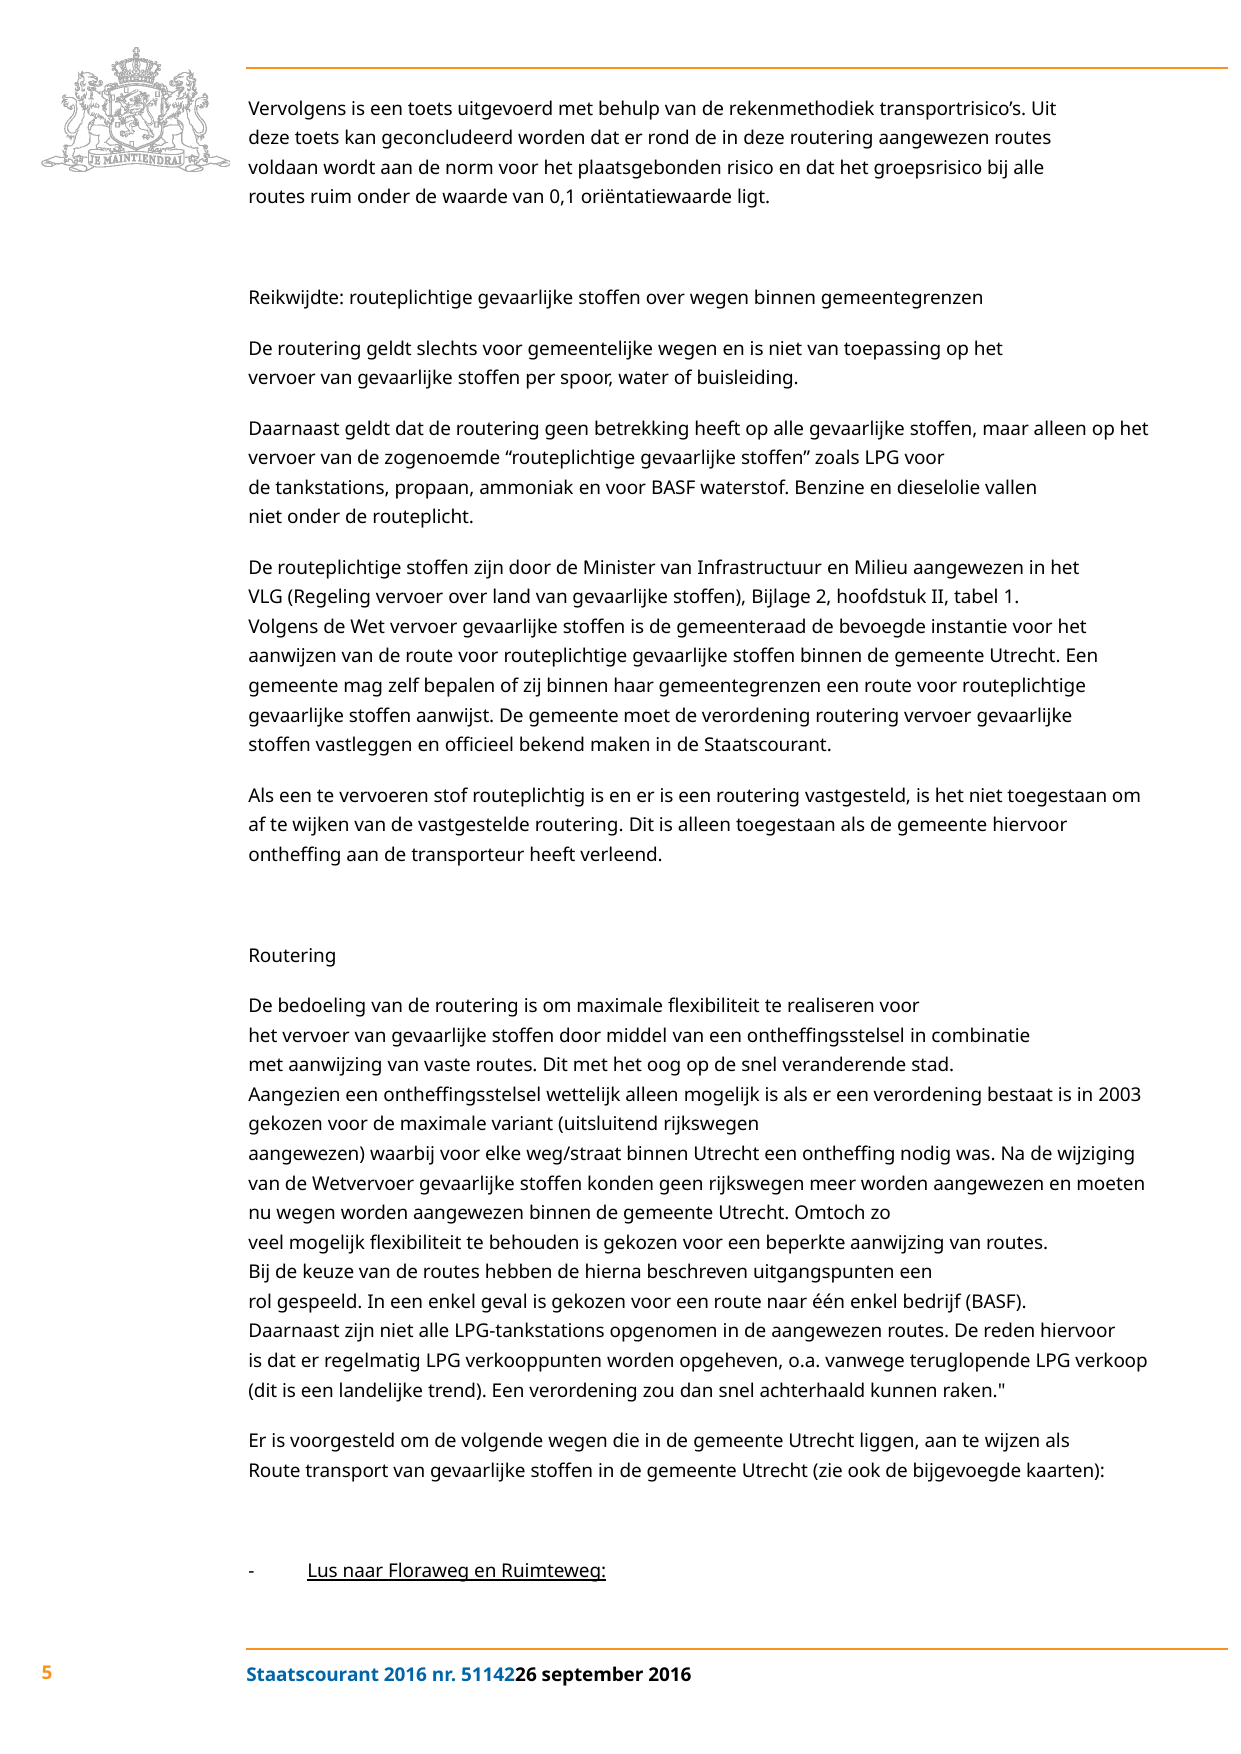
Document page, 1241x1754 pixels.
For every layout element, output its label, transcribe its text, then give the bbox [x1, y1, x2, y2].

text Als een te vervoeren stof routeplichtig is en er is een routering vastgesteld, is het niet toegestaan om af te wijken van de vastgestelde routering. Dit is alleen toegestaan als de gemeente hiervoor ontheffing aan de transporteur heeft verleend. [248, 782, 1152, 867]
text Er is voorgesteld om de volgende wegen die in de gemeente Utrecht liggen, aan te wijzen als Route transport van gevaarlijke stoffen in de gemeente Utrecht (zie ook de bijgevoegde kaarten): [248, 1427, 1152, 1483]
text Daarnaast geldt dat de routering geen betrekking heeft op alle gevaarlijke stoffen, maar alleen op het vervoer van de zogenoemde “routeplichtige gevaarlijke stoffen” zoals LPG voor de tankstations, propaan, ammoniak en voor BASF waterstof. Benzine en dieselolie vallen niet onder de routeplicht. [248, 415, 1152, 529]
text Vervolgens is een toets uitgevoerd met behulp van de rekenmethodiek transportrisico’s. Uit deze toets kan geconcludeerd worden dat er rond de in deze routering aangewezen routes voldaan wordt aan de norm voor het plaatsgebonden risico en dat het groepsrisico bij alle routes ruim onder de waarde van 0,1 oriëntatiewaarde ligt. [248, 95, 1152, 209]
text Routering [248, 942, 1152, 968]
text De routering geldt slechts voor gemeentelijke wegen en is niet van toepassing op het vervoer van gevaarlijke stoffen per spoor, water of buisleiding. [248, 335, 1152, 390]
text De routeplichtige stoffen zijn door de Minister van Infrastructuur en Milieu aangewezen in het VLG (Regeling vervoer over land van gevaarlijke stoffen), Bijlage 2, hoofdstuk II, tabel 1. Volgens de Wet vervoer gevaarlijke stoffen is de gemeenteraad de bevoegde instantie voor het aanwijzen van de route voor routeplichtige gevaarlijke stoffen binnen de gemeente Utrecht. Een gemeente mag zelf bepalen of zij binnen haar gemeentegrenzen een route voor routeplichtige gevaarlijke stoffen aanwijst. De gemeente moet de verordening routering vervoer gevaarlijke stoffen vastleggen en officieel bekend maken in de Staatscourant. [248, 554, 1152, 757]
picture [41, 47, 231, 172]
text Reikwijdte: routeplichtige gevaarlijke stoffen over wegen binnen gemeentegrenzen [248, 284, 1152, 310]
text De bedoeling van de routering is om maximale flexibiliteit te realiseren voor het vervoer van gevaarlijke stoffen door middel van een ontheffingsstelsel in combinatie met aanwijzing van vaste routes. Dit met het oog op de snel veranderende stad. Aangezien een ontheffingsstelsel wettelijk alleen mogelijk is als er een verordening bestaat is in 2003 gekozen voor de maximale variant (uitsluitend rijkswegen aangewezen) waarbij voor elke weg/straat binnen Utrecht een ontheffing nodig was. Na de wijziging van de Wetvervoer gevaarlijke stoffen konden geen rijkswegen meer worden aangewezen en moeten nu wegen worden aangewezen binnen de gemeente Utrecht. Omtoch zo veel mogelijk flexibiliteit te behouden is gekozen voor een beperkte aanwijzing van routes. Bij de keuze van de routes hebben de hierna beschreven uitgangspunten een rol gespeeld. In een enkel geval is gekozen voor een route naar één enkel bedrijf (BASF). Daarnaast zijn niet alle LPG-tankstations opgenomen in de aangewezen routes. De reden hiervoor is dat er regelmatig LPG verkooppunten worden opgeheven, o.a. vanwege teruglopende LPG verkoop (dit is een landelijke trend). Een verordening zou dan snel achterhaald kunnen raken." [248, 992, 1152, 1403]
list Lus naar Floraweg en Ruimteweg: [248, 1558, 1152, 1583]
